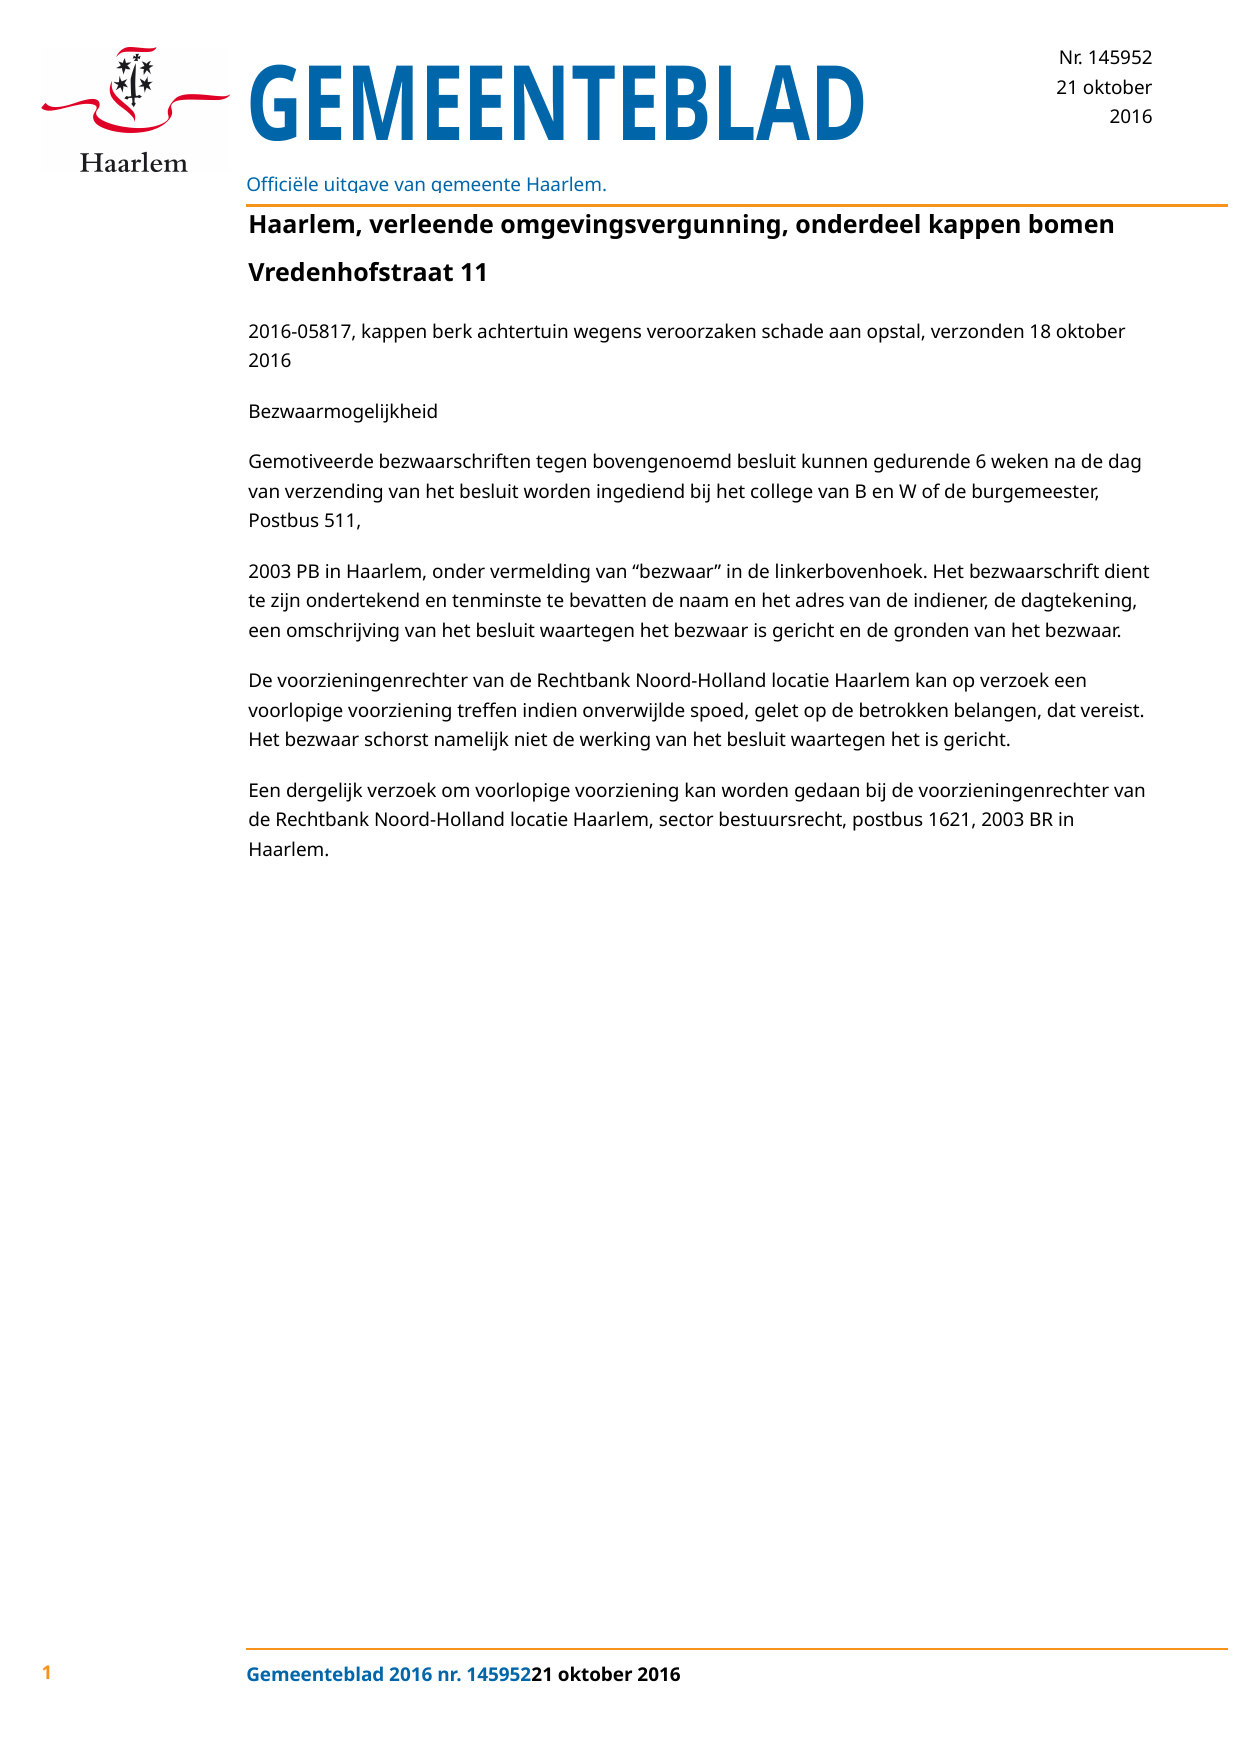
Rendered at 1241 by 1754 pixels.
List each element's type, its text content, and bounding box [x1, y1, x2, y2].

text 2016-05817, kappen berk achtertuin wegens veroorzaken schade aan opstal, verzonden 18 oktober 2016 [248, 318, 1152, 373]
text De voorzieningenrechter van de Rechtbank Noord-Holland locatie Haarlem kan op verzoek een voorlopige voorziening treffen indien onverwijlde spoed, gelet op de betrokken belangen, dat vereist. Het bezwaar schorst namelijk niet de werking van het besluit waartegen het is gericht. [248, 667, 1152, 752]
picture [41, 47, 231, 172]
text 2003 PB in Haarlem, onder vermelding van “bezwaar” in de linkerbovenhoek. Het bezwaarschrift dient te zijn ondertekend en tenminste te bevatten de naam en het adres van de indiener, de dagtekening, een omschrijving van het besluit waartegen het bezwaar is gericht en de gronden van het bezwaar. [248, 558, 1152, 643]
text Haarlem, verleende omgevingsvergunning, onderdeel kappen bomen Vredenhofstraat 11 [248, 207, 1152, 288]
text Gemotiveerde bezwaarschriften tegen bovengenoemd besluit kunnen gedurende 6 weken na de dag van verzending van het besluit worden ingediend bij het college van B en W of de burgemeester, Postbus 511, [248, 448, 1152, 533]
text Bezwaarmogelijkheid [248, 398, 1152, 424]
text Een dergelijk verzoek om voorlopige voorziening kan worden gedaan bij de voorzieningenrechter van de Rechtbank Noord-Holland locatie Haarlem, sector bestuursrecht, postbus 1621, 2003 BR in Haarlem. [248, 777, 1152, 862]
